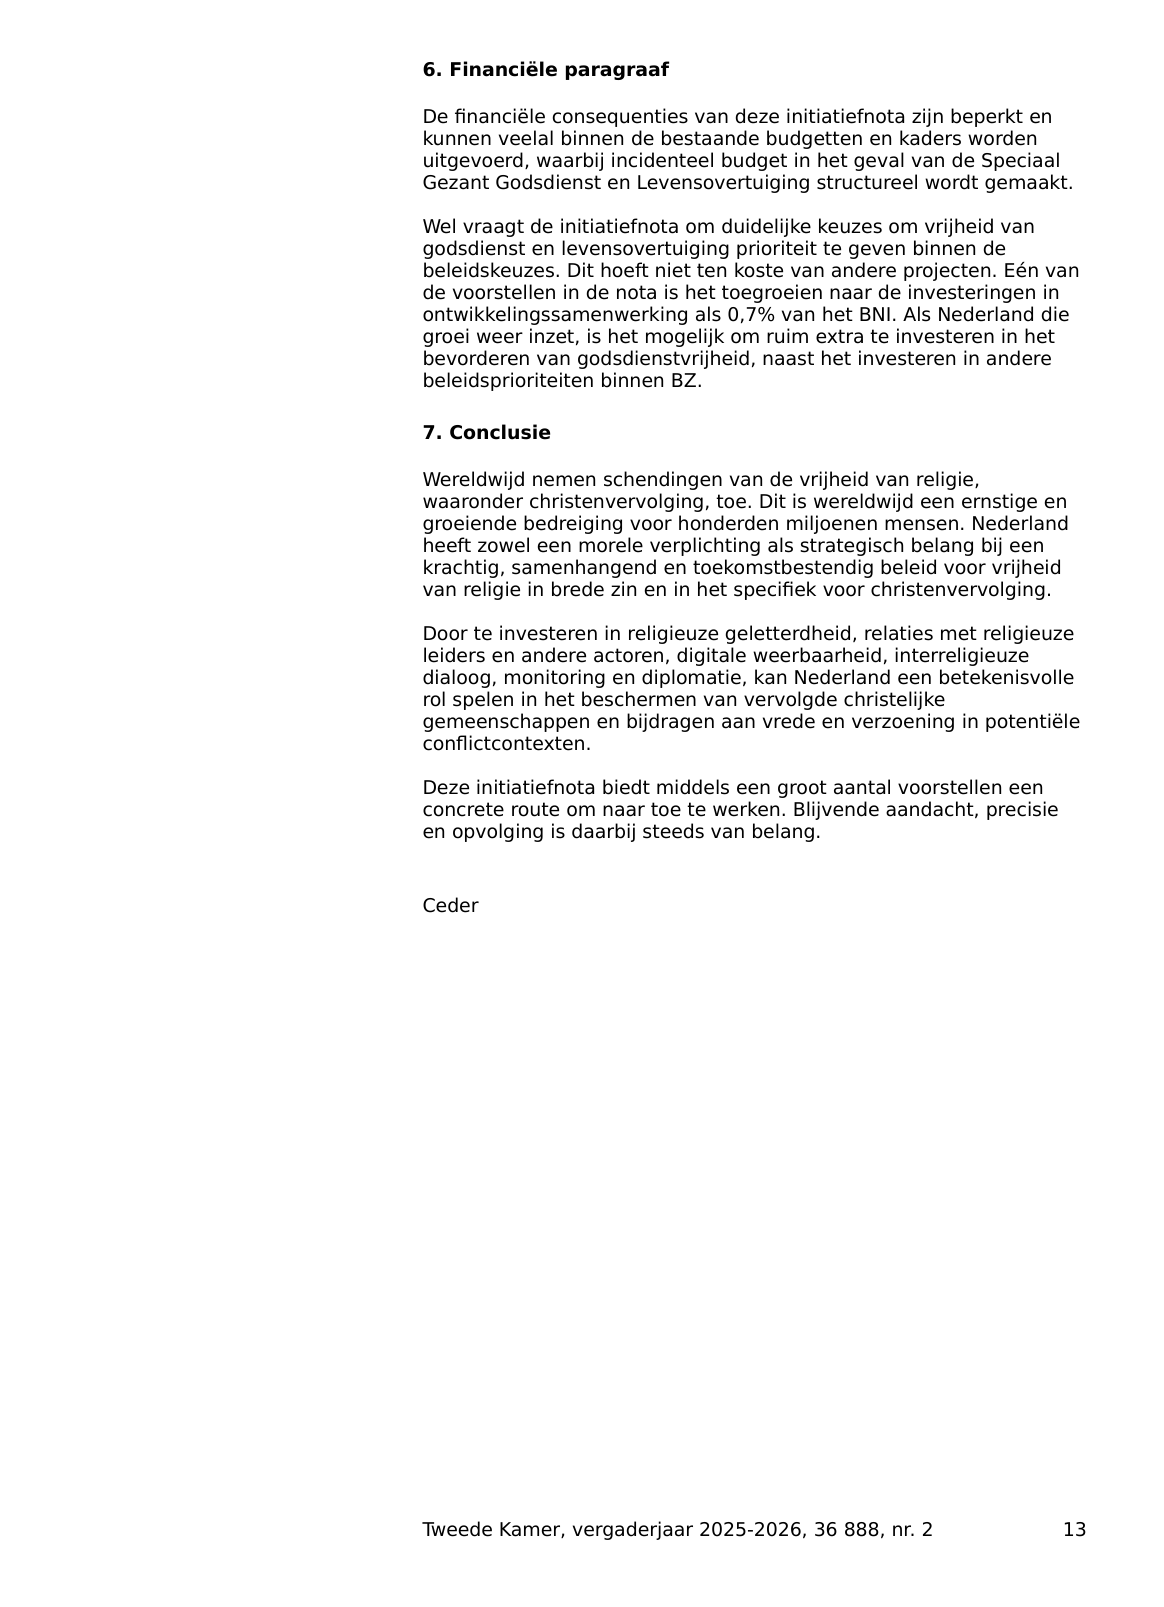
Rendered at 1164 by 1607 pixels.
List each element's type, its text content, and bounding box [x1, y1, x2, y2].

subtitle 6. Financiële paragraaf [422, 59, 1087, 81]
text Ceder [422, 873, 1087, 917]
text Wereldwijd nemen schendingen van de vrijheid van religie, waaronder christenvervolging, toe. Dit is wereldwijd een ernstige en groeiende bedreiging voor honderden miljoenen mensen. Nederland heeft zowel een morele verplichting als strategisch belang bij een krachtig, samenhangend en toekomstbestendig beleid voor vrijheid van religie in brede zin en in het specifiek voor christenvervolging. [422, 469, 1087, 601]
text Deze initiatiefnota biedt middels een groot aantal voorstellen een concrete route om naar toe te werken. Blijvende aandacht, precisie en opvolging is daarbij steeds van belang. [422, 777, 1087, 843]
text De financiële consequenties van deze initiatiefnota zijn beperkt en kunnen veelal binnen de bestaande budgetten en kaders worden uitgevoerd, waarbij incidenteel budget in het geval van de Speciaal Gezant Godsdienst en Levensovertuiging structureel wordt gemaakt. [422, 106, 1087, 194]
text Wel vraagt de initiatiefnota om duidelijke keuzes om vrijheid van godsdienst en levensovertuiging prioriteit te geven binnen de beleidskeuzes. Dit hoeft niet ten koste van andere projecten. Eén van de voorstellen in de nota is het toegroeien naar de investeringen in ontwikkelingssamenwerking als 0,7% van het BNI. Als Nederland die groei weer inzet, is het mogelijk om ruim extra te investeren in het bevorderen van godsdienstvrijheid, naast het investeren in andere beleidsprioriteiten binnen BZ. [422, 216, 1087, 392]
subtitle 7. Conclusie [422, 422, 1087, 444]
text Door te investeren in religieuze geletterdheid, relaties met religieuze leiders en andere actoren, digitale weerbaarheid, interreligieuze dialoog, monitoring en diplomatie, kan Nederland een betekenisvolle rol spelen in het beschermen van vervolgde christelijke gemeenschappen en bijdragen aan vrede en verzoening in potentiële conflictcontexten. [422, 623, 1087, 755]
